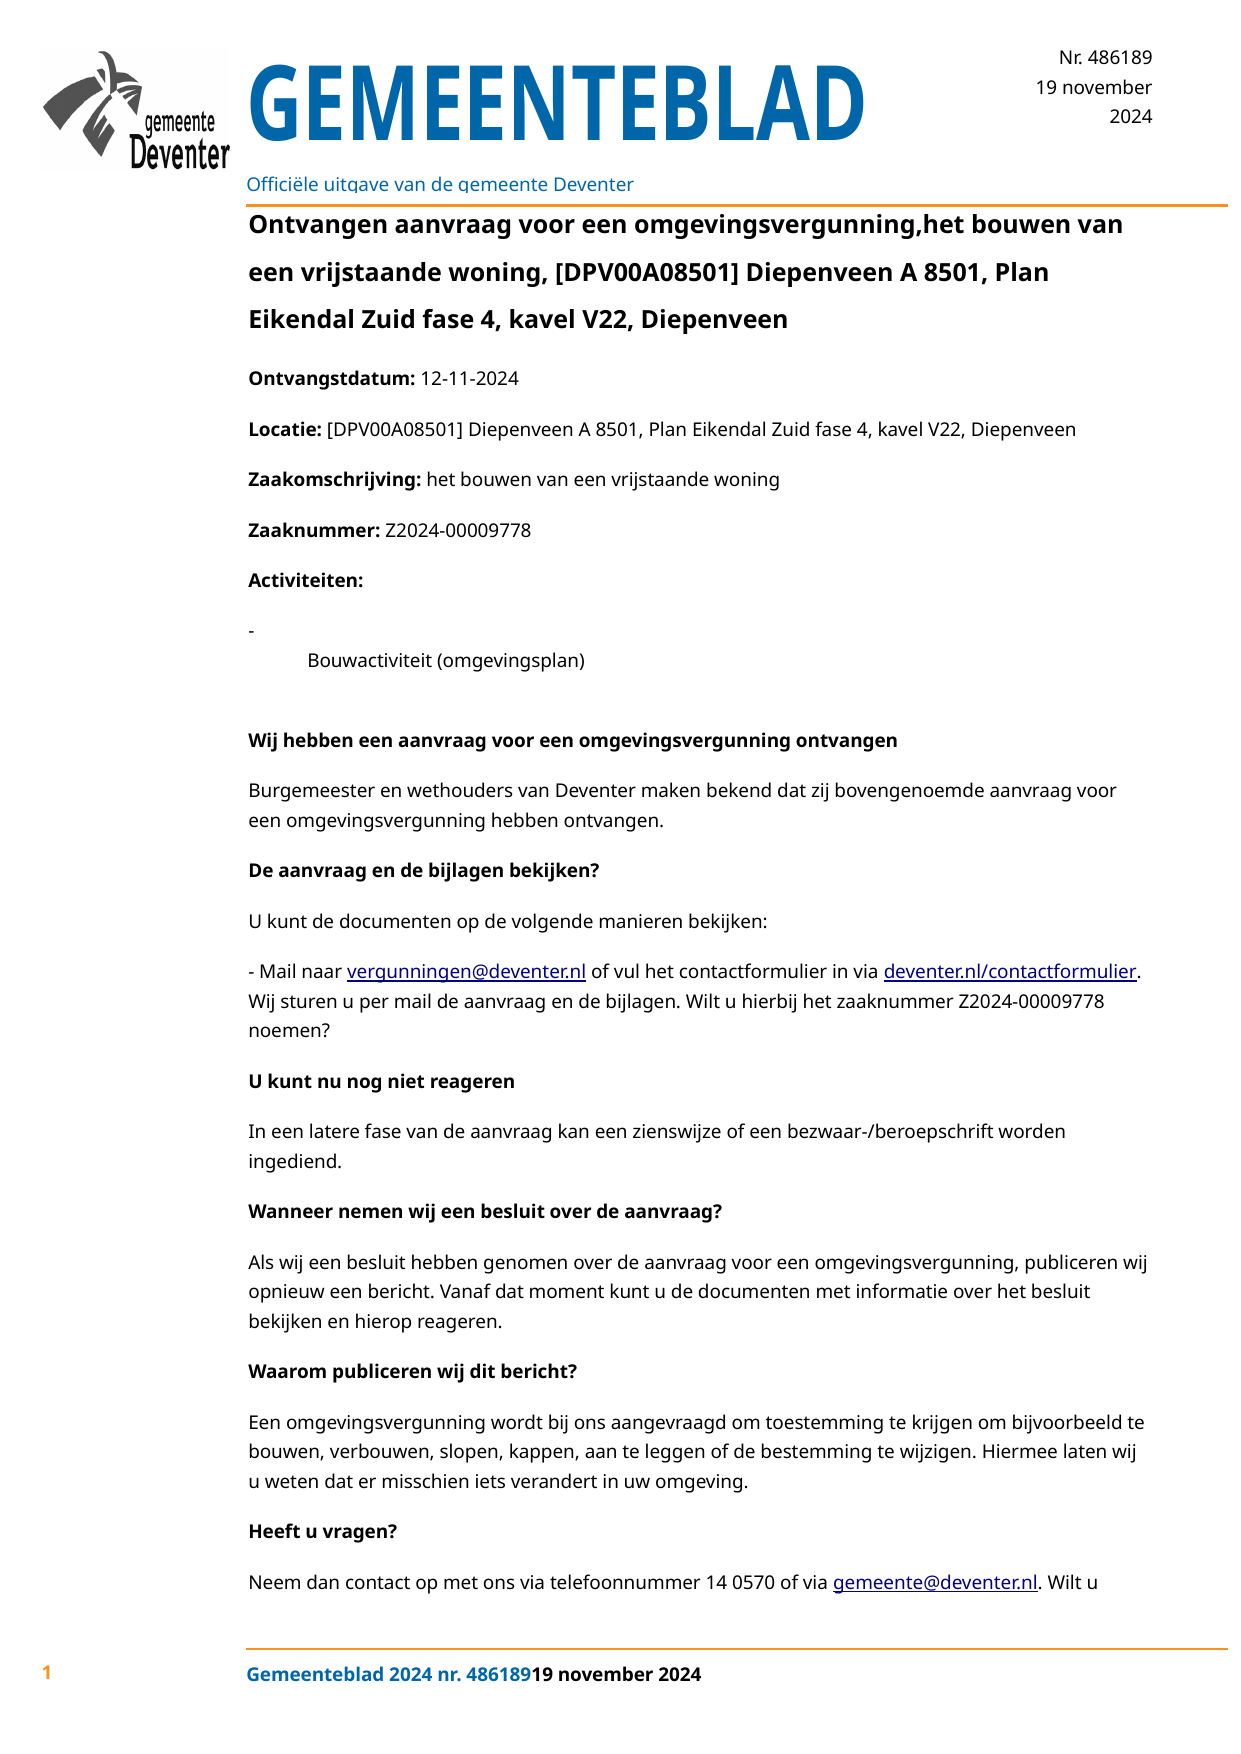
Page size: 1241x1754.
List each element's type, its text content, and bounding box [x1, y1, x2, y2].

text In een latere fase van de aanvraag kan een zienswijze of een bezwaar-/beroepschrift worden ingediend. [248, 1118, 1152, 1174]
list Bouwactiviteit (omgevingsplan) [248, 647, 1152, 673]
text Waarom publiceren wij dit bericht? [248, 1358, 1152, 1384]
text U kunt de documenten op de volgende manieren bekijken: [248, 908, 1152, 934]
text Wanneer nemen wij een besluit over de aanvraag? [248, 1198, 1152, 1224]
text Zaakomschrijving: het bouwen van een vrijstaande woning [248, 466, 1152, 492]
text Heeft u vragen? [248, 1518, 1152, 1544]
text Locatie: [DPV00A08501] Diepenveen A 8501, Plan Eikendal Zuid fase 4, kavel V22, Diepenveen [248, 416, 1152, 442]
text Neem dan contact op met ons via telefoonnummer 14 0570 of via gemeente@deventer.nl. Wilt u [248, 1569, 1152, 1594]
text Ontvangen aanvraag voor een omgevingsvergunning,het bouwen van een vrijstaande woning, [DPV00A08501] Diepenveen A 8501, Plan Eikendal Zuid fase 4, kavel V22, Diepenveen [248, 207, 1152, 336]
text - Mail naar vergunningen@deventer.nl of vul het contactformulier in via deventer.nl/contactformulier. Wij sturen u per mail de aanvraag en de bijlagen. Wilt u hierbij het zaaknummer Z2024-00009778 noemen? [248, 958, 1152, 1043]
text Als wij een besluit hebben genomen over de aanvraag voor een omgevingsvergunning, publiceren wij opnieuw een bericht. Vanaf dat moment kunt u de documenten met informatie over het besluit bekijken en hierop reageren. [248, 1249, 1152, 1334]
text Burgemeester en wethouders van Deventer maken bekend dat zij bovengenoemde aanvraag voor een omgevingsvergunning hebben ontvangen. [248, 778, 1152, 833]
text De aanvraag en de bijlagen bekijken? [248, 858, 1152, 883]
text Zaaknummer: Z2024-00009778 [248, 517, 1152, 542]
text Wij hebben een aanvraag voor een omgevingsvergunning ontvangen [248, 727, 1152, 753]
picture [41, 47, 231, 172]
text Een omgevingsvergunning wordt bij ons aangevraagd om toestemming te krijgen om bijvoorbeeld te bouwen, verbouwen, slopen, kappen, aan te leggen of de bestemming te wijzigen. Hiermee laten wij u weten dat er misschien iets verandert in uw omgeving. [248, 1409, 1152, 1494]
text U kunt nu nog niet reageren [248, 1068, 1152, 1094]
text Activiteiten: [248, 567, 1152, 593]
text Ontvangstdatum: 12-11-2024 [248, 366, 1152, 391]
